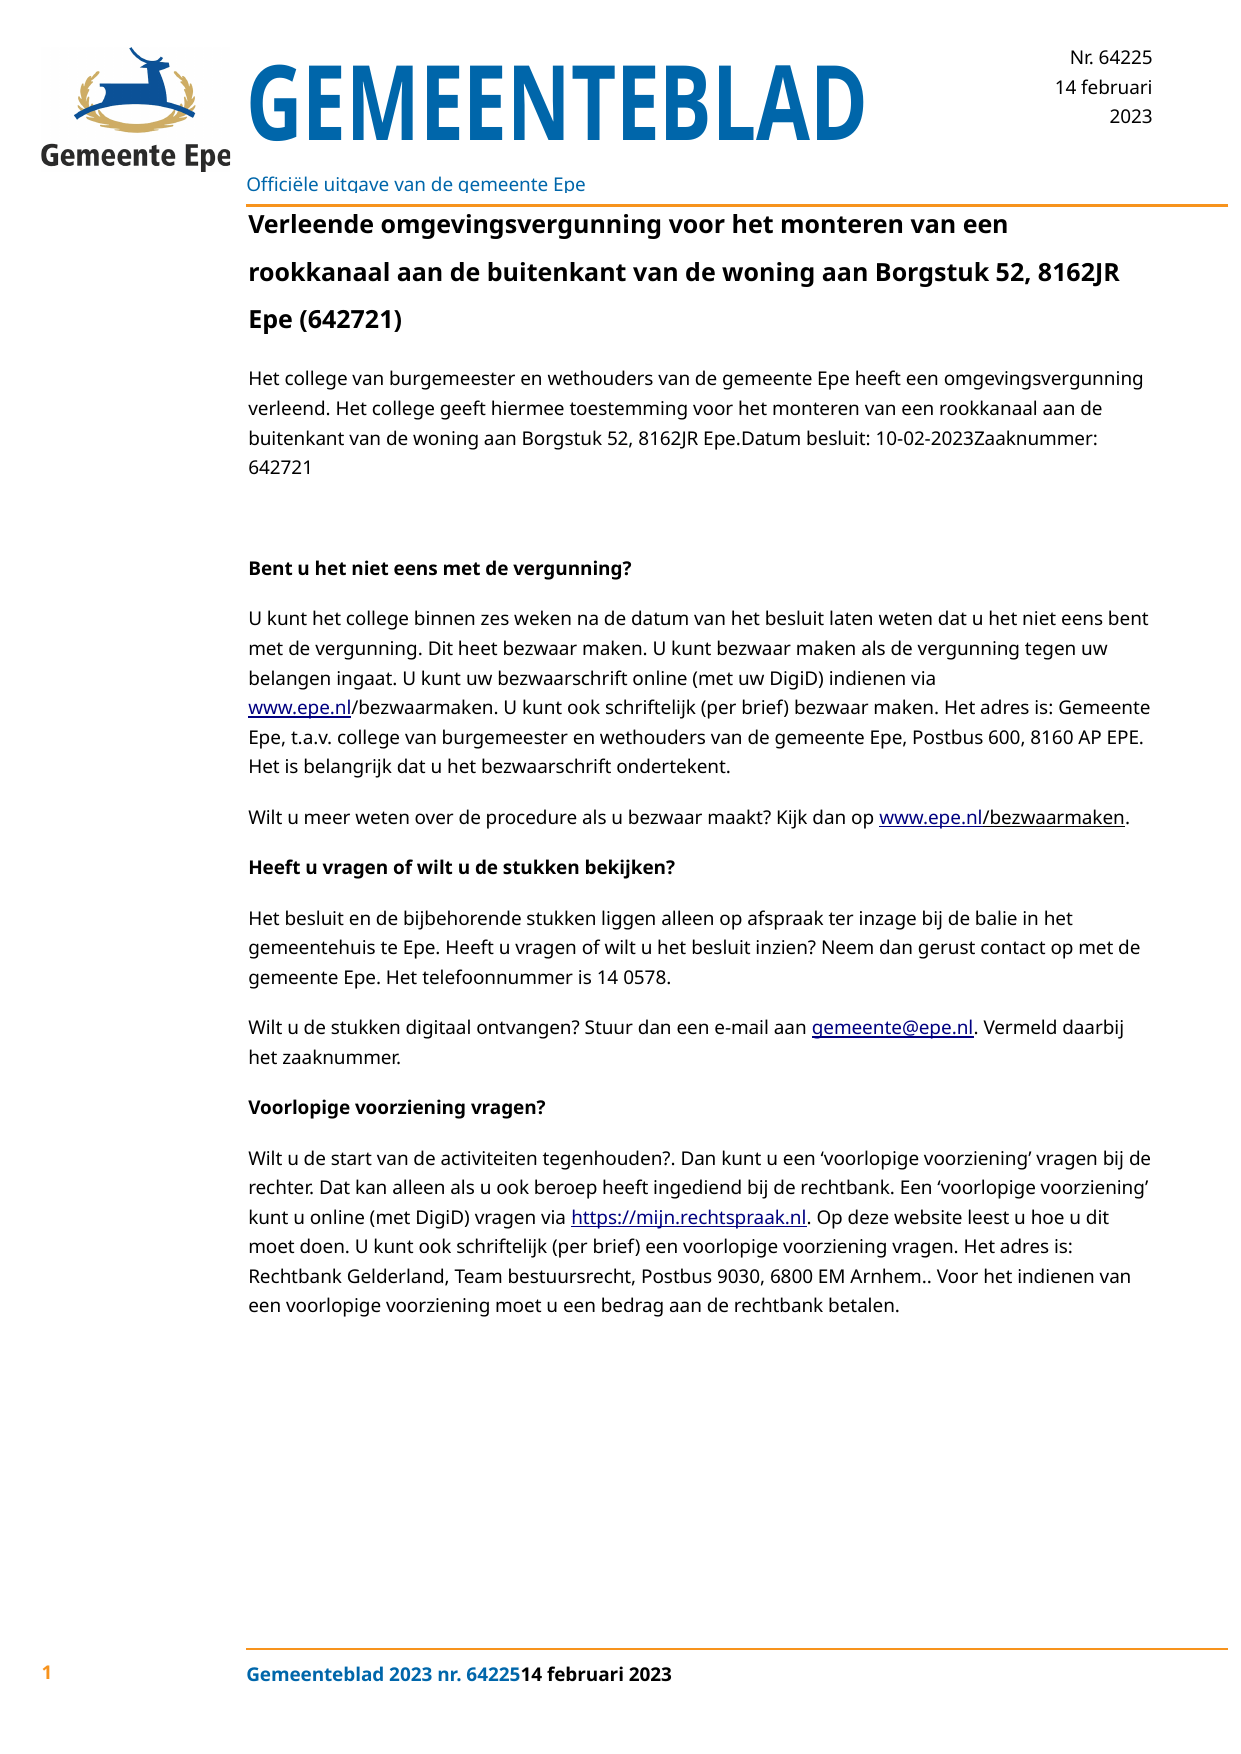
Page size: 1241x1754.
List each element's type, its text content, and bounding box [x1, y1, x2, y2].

text Het besluit en de bijbehorende stukken liggen alleen op afspraak ter inzage bij de balie in het gemeentehuis te Epe. Heeft u vragen of wilt u het besluit inzien? Neem dan gerust contact op met de gemeente Epe. Het telefoonnummer is 14 0578. [248, 905, 1152, 989]
text U kunt het college binnen zes weken na de datum van het besluit laten weten dat u het niet eens bent met de vergunning. Dit heet bezwaar maken. U kunt bezwaar maken als de vergunning tegen uw belangen ingaat. U kunt uw bezwaarschrift online (met uw DigiD) indienen via www.epe.nl/bezwaarmaken. U kunt ook schriftelijk (per brief) bezwaar maken. Het adres is: Gemeente Epe, t.a.v. college van burgemeester en wethouders van de gemeente Epe, Postbus 600, 8160 AP EPE. Het is belangrijk dat u het bezwaarschrift ondertekent. [248, 606, 1152, 779]
text Wilt u de stukken digitaal ontvangen? Stuur dan een e-mail aan gemeente@epe.nl. Vermeld daarbij het zaaknummer. [248, 1014, 1152, 1069]
text Bent u het niet eens met de vergunning? [248, 555, 1152, 581]
text Het college van burgemeester en wethouders van de gemeente Epe heeft een omgevingsvergunning verleend. Het college geeft hiermee toestemming voor het monteren van een rookkanaal aan de buitenkant van de woning aan Borgstuk 52, 8162JR Epe.Datum besluit: 10-02-2023Zaaknummer: 642721 [248, 366, 1152, 480]
picture [41, 47, 231, 172]
text Wilt u de start van de activiteiten tegenhouden?. Dan kunt u een ‘voorlopige voorziening’ vragen bij de rechter. Dat kan alleen als u ook beroep heeft ingediend bij de rechtbank. Een ‘voorlopige voorziening’ kunt u online (met DigiD) vragen via https://mijn.rechtspraak.nl. Op deze website leest u hoe u dit moet doen. U kunt ook schriftelijk (per brief) een voorlopige voorziening vragen. Het adres is: Rechtbank Gelderland, Team bestuursrecht, Postbus 9030, 6800 EM Arnhem.. Voor het indienen van een voorlopige voorziening moet u een bedrag aan de rechtbank betalen. [248, 1145, 1152, 1318]
text Wilt u meer weten over de procedure als u bezwaar maakt? Kijk dan op www.epe.nl/bezwaarmaken. [248, 804, 1152, 829]
text Heeft u vragen of wilt u de stukken bekijken? [248, 854, 1152, 880]
text Verleende omgevingsvergunning voor het monteren van een rookkanaal aan de buitenkant van de woning aan Borgstuk 52, 8162JR Epe (642721) [248, 207, 1152, 336]
text Voorlopige voorziening vragen? [248, 1094, 1152, 1120]
